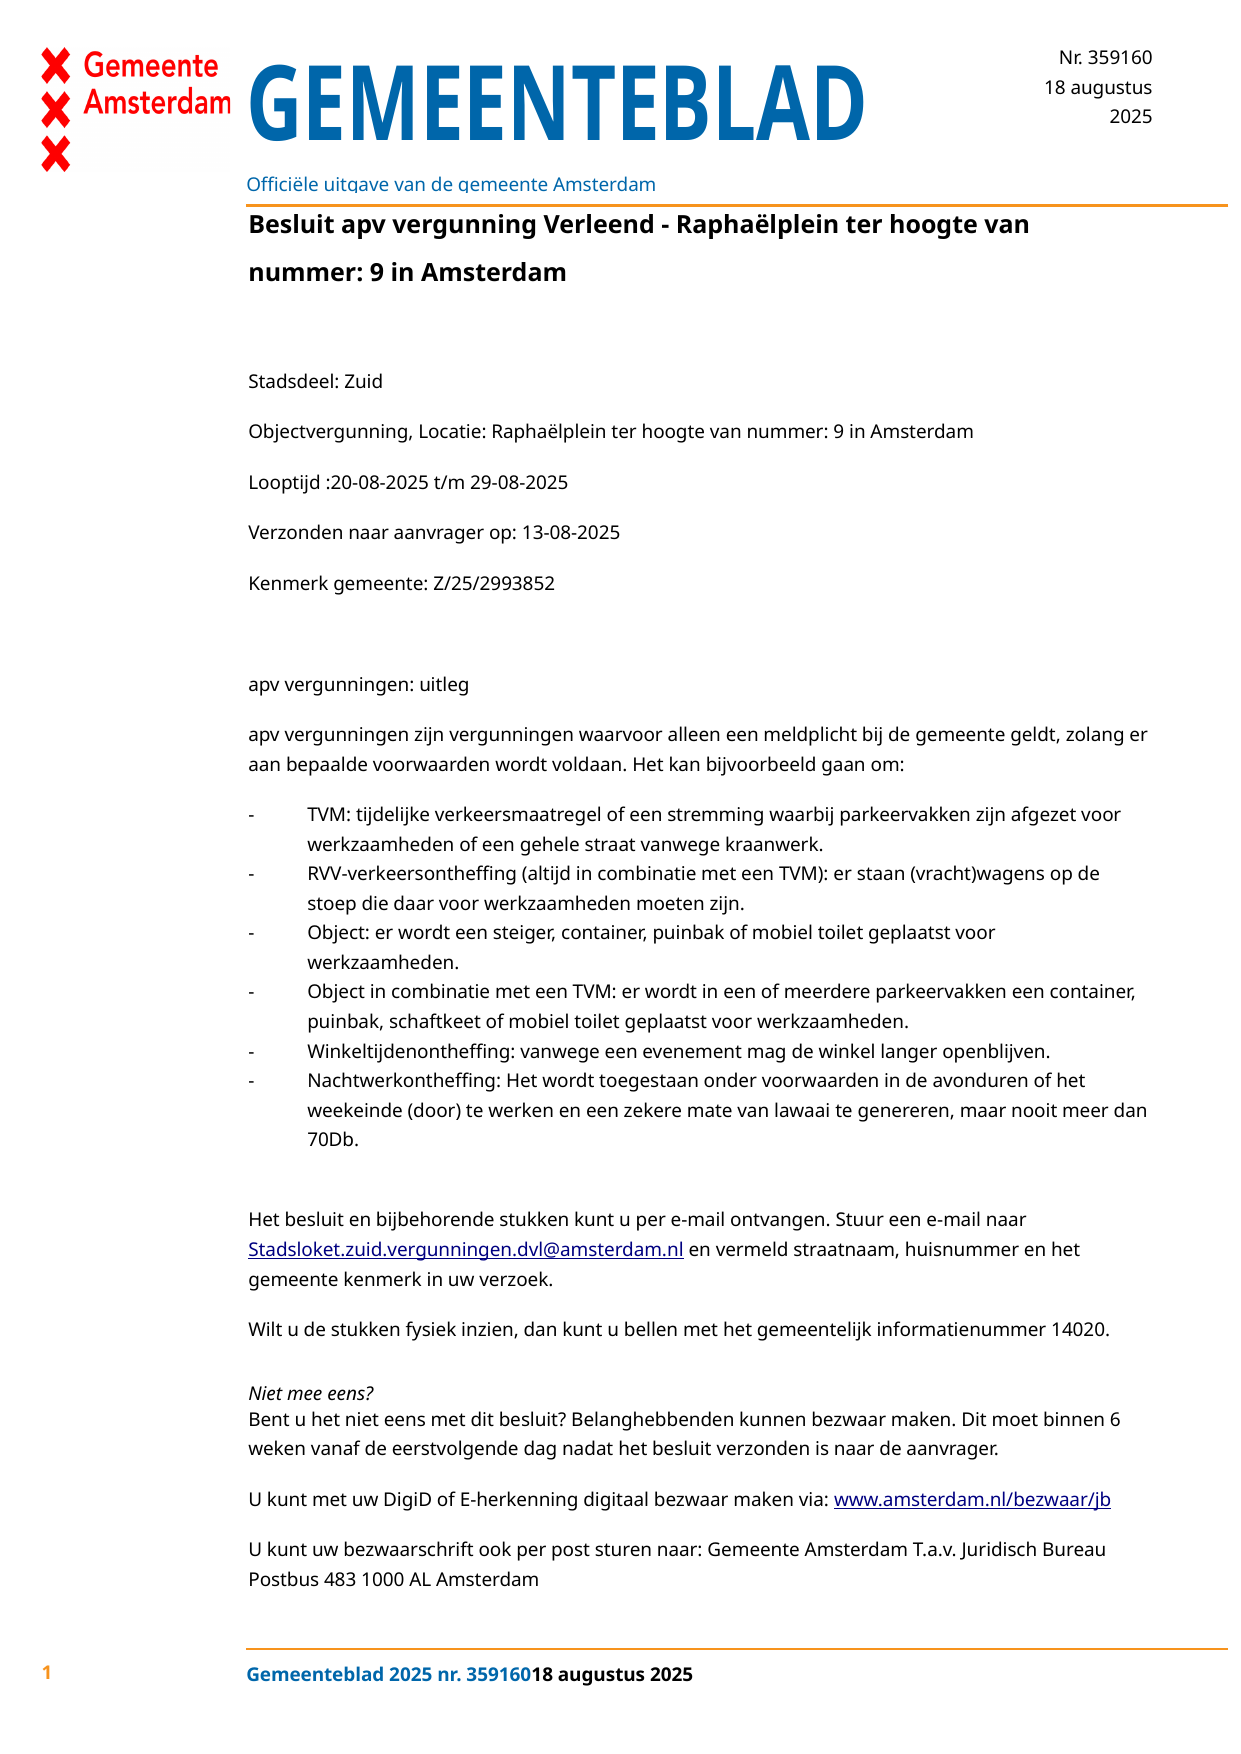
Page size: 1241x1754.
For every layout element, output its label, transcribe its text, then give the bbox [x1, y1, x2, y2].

text Objectvergunning, Locatie: Raphaëlplein ter hoogte van nummer: 9 in Amsterdam [248, 419, 1152, 444]
text Wilt u de stukken fysiek inzien, dan kunt u bellen met het gemeentelijk informatienummer 14020. [248, 1316, 1152, 1342]
text Looptijd :20-08-2025 t/m 29-08-2025 [248, 469, 1152, 495]
text U kunt met uw DigiD of E-herkenning digitaal bezwaar maken via: www.amsterdam.nl/bezwaar/jb [248, 1486, 1152, 1512]
text U kunt uw bezwaarschrift ook per post sturen naar: Gemeente Amsterdam T.a.v. Juridisch Bureau Postbus 483 1000 AL Amsterdam [248, 1536, 1152, 1592]
list Object in combinatie met een TVM: er wordt in een of meerdere parkeervakken een container, puinbak, schaftkeet of mobiel toilet geplaatst voor werkzaamheden. [248, 979, 1152, 1034]
list Nachtwerkontheffing: Het wordt toegestaan onder voorwaarden in de avonduren of het weekeinde (door) te werken en een zekere mate van lawaai te genereren, maar nooit meer dan 70Db. [248, 1067, 1152, 1152]
text apv vergunningen: uitleg [248, 671, 1152, 697]
picture [41, 47, 231, 172]
text Stadsdeel: Zuid [248, 368, 1152, 394]
text Verzonden naar aanvrager op: 13-08-2025 [248, 519, 1152, 545]
text Kenmerk gemeente: Z/25/2993852 [248, 570, 1152, 596]
list RVV-verkeersontheffing (altijd in combinatie met een TVM): er staan (vracht)wagens op de stoep die daar voor werkzaamheden moeten zijn. [248, 860, 1152, 916]
text Bent u het niet eens met dit besluit? Belanghebbenden kunnen bezwaar maken. Dit moet binnen 6 weken vanaf de eerstvolgende dag nadat het besluit verzonden is naar de aanvrager. [248, 1406, 1152, 1461]
list Winkeltijdenontheffing: vanwege een evenement mag de winkel langer openblijven. [248, 1038, 1152, 1064]
text Het besluit en bijbehorende stukken kunt u per e-mail ontvangen. Stuur een e-mail naar Stadsloket.zuid.vergunningen.dvl@amsterdam.nl en vermeld straatnaam, huisnummer en het gemeente kenmerk in uw verzoek. [248, 1207, 1152, 1292]
text Besluit apv vergunning Verleend - Raphaëlplein ter hoogte van nummer: 9 in Amsterdam [248, 207, 1152, 288]
list Object: er wordt een steiger, container, puinbak of mobiel toilet geplaatst voor werkzaamheden. [248, 919, 1152, 975]
text apv vergunningen zijn vergunningen waarvoor alleen een meldplicht bij de gemeente geldt, zolang er aan bepaalde voorwaarden wordt voldaan. Het kan bijvoorbeeld gaan om: [248, 721, 1152, 777]
list TVM: tijdelijke verkeersmaatregel of een stremming waarbij parkeervakken zijn afgezet voor werkzaamheden of een gehele straat vanwege kraanwerk. [248, 801, 1152, 857]
text Niet mee eens? [248, 1380, 1152, 1406]
